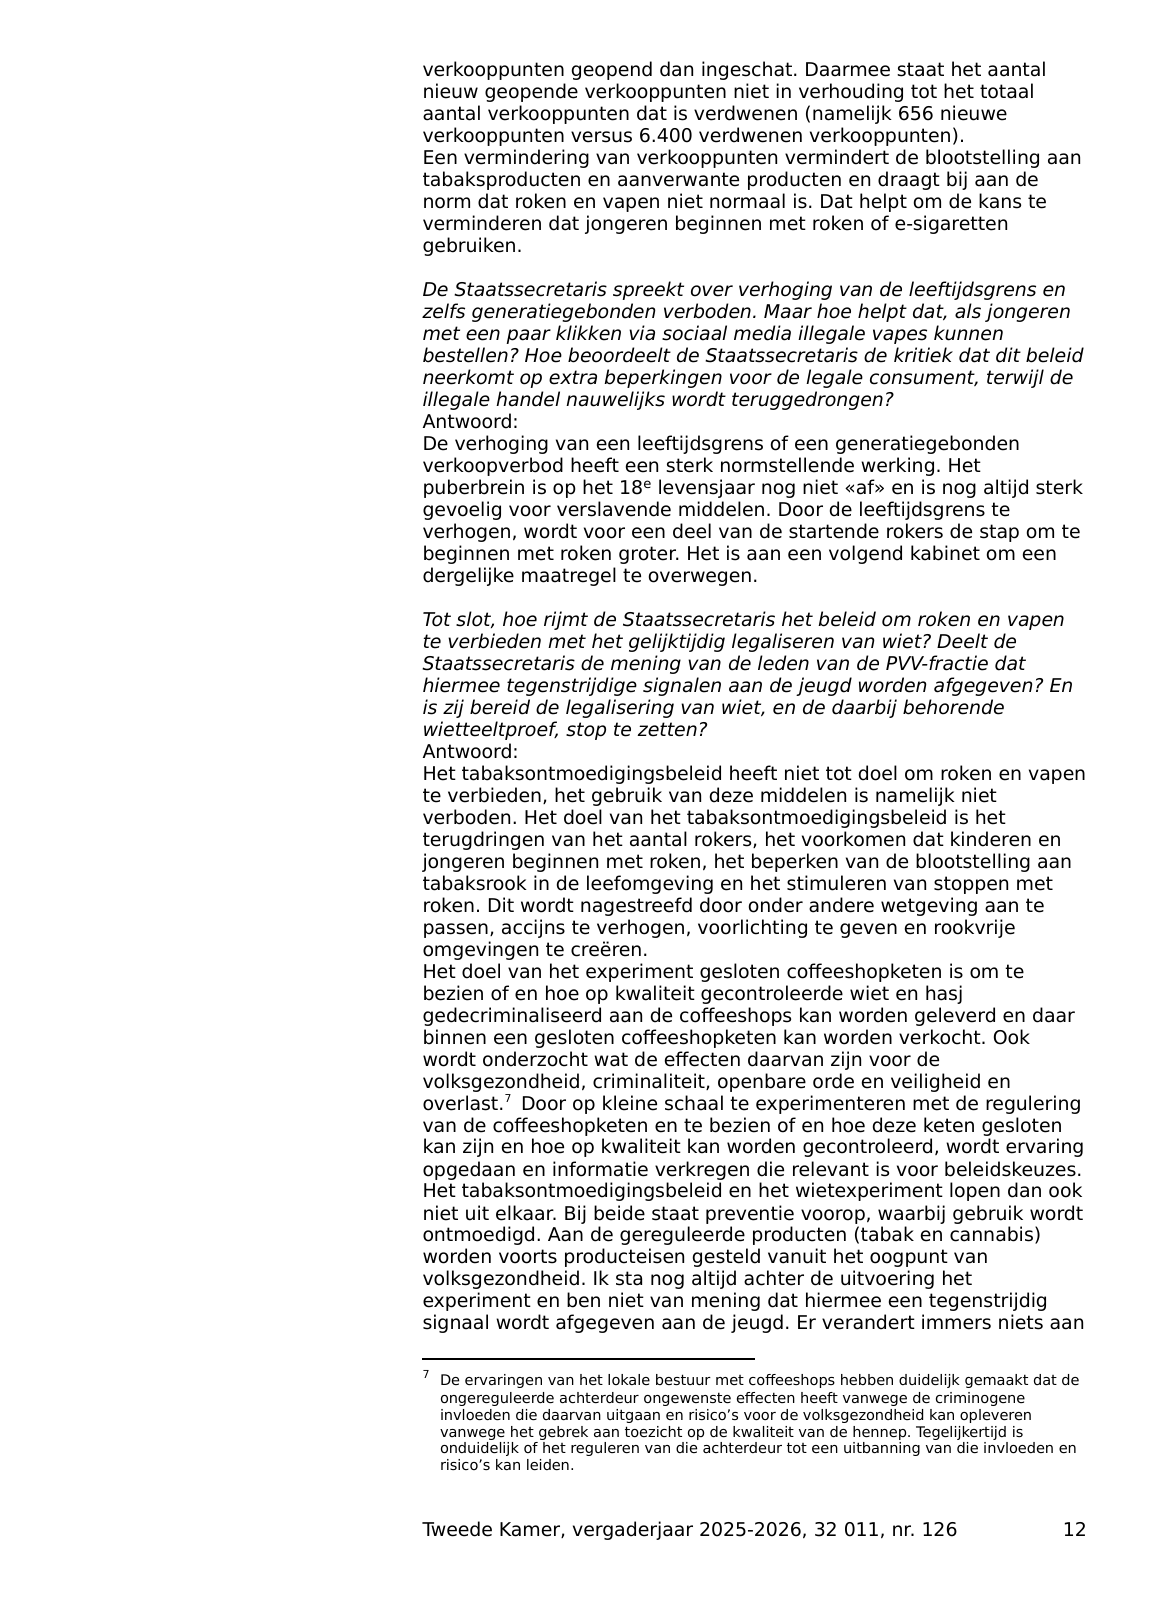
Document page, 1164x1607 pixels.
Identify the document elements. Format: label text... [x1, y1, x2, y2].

text Een vermindering van verkooppunten vermindert de blootstelling aan tabaksproducten en aanverwante producten en draagt bij aan de norm dat roken en vapen niet normaal is. Dat helpt om de kans te verminderen dat jongeren beginnen met roken of e-sigaretten gebruiken. [422, 147, 1087, 257]
text De ervaringen van het lokale bestuur met coffeeshops hebben duidelijk gemaakt dat de ongereguleerde achterdeur ongewenste effecten heeft vanwege de criminogene invloeden die daarvan uitgaan en risico’s voor de volksgezondheid kan opleveren vanwege het gebrek aan toezicht op de kwaliteit van de hennep. Tegelijkertijd is onduidelijk of het reguleren van die achterdeur tot een uitbanning van die invloeden en risico’s kan leiden. [422, 1368, 1087, 1474]
text Antwoord: [422, 411, 1087, 433]
text De Staatssecretaris spreekt over verhoging van de leeftijdsgrens en zelfs generatiegebonden verboden. Maar hoe helpt dat, als jongeren met een paar klikken via sociaal media illegale vapes kunnen bestellen? Hoe beoordeelt de Staatssecretaris de kritiek dat dit beleid neerkomt op extra beperkingen voor de legale consument, terwijl de illegale handel nauwelijks wordt teruggedrongen? [422, 279, 1087, 411]
text Het tabaksontmoedigingsbeleid heeft niet tot doel om roken en vapen te verbieden, het gebruik van deze middelen is namelijk niet verboden. Het doel van het tabaksontmoedigingsbeleid is het terugdringen van het aantal rokers, het voorkomen dat kinderen en jongeren beginnen met roken, het beperken van de blootstelling aan tabaksrook in de leefomgeving en het stimuleren van stoppen met roken. Dit wordt nagestreefd door onder andere wetgeving aan te passen, accijns te verhogen, voorlichting te geven en rookvrije omgevingen te creëren. [422, 763, 1087, 961]
text verkooppunten geopend dan ingeschat. Daarmee staat het aantal nieuw geopende verkooppunten niet in verhouding tot het totaal aantal verkooppunten dat is verdwenen (namelijk 656 nieuwe verkooppunten versus 6.400 verdwenen verkooppunten). [422, 59, 1087, 147]
text Het doel van het experiment gesloten coffeeshopketen is om te bezien of en hoe op kwaliteit gecontroleerde wiet en hasj gedecriminaliseerd aan de coffeeshops kan worden geleverd en daar binnen een gesloten coffeeshopketen kan worden verkocht. Ook wordt onderzocht wat de effecten daarvan zijn voor de volksgezondheid, criminaliteit, openbare orde en veiligheid en overlast. Door op kleine schaal te experimenteren met de regulering van de coffeeshopketen en te bezien of en hoe deze keten gesloten kan zijn en hoe op kwaliteit kan worden gecontroleerd, wordt ervaring opgedaan en informatie verkregen die relevant is voor beleidskeuzes. Het tabaksontmoedigingsbeleid en het wietexperiment lopen dan ook niet uit elkaar. Bij beide staat preventie voorop, waarbij gebruik wordt ontmoedigd. Aan de gereguleerde producten (tabak en cannabis) worden voorts producteisen gesteld vanuit het oogpunt van volksgezondheid. Ik sta nog altijd achter de uitvoering het experiment en ben niet van mening dat hiermee een tegenstrijdig signaal wordt afgegeven aan de jeugd. Er verandert immers niets aan [422, 961, 1087, 1334]
text Antwoord: [422, 741, 1087, 763]
text De verhoging van een leeftijdsgrens of een generatiegebonden verkoopverbod heeft een sterk normstellende werking. Het puberbrein is op het 18e levensjaar nog niet «af» en is nog altijd sterk gevoelig voor verslavende middelen. Door de leeftijdsgrens te verhogen, wordt voor een deel van de startende rokers de stap om te beginnen met roken groter. Het is aan een volgend kabinet om een dergelijke maatregel te overwegen. [422, 433, 1087, 587]
text Tot slot, hoe rijmt de Staatssecretaris het beleid om roken en vapen te verbieden met het gelijktijdig legaliseren van wiet? Deelt de Staatssecretaris de mening van de leden van de PVV-fractie dat hiermee tegenstrijdige signalen aan de jeugd worden afgegeven? En is zij bereid de legalisering van wiet, en de daarbij behorende wietteeltproef, stop te zetten? [422, 609, 1087, 741]
